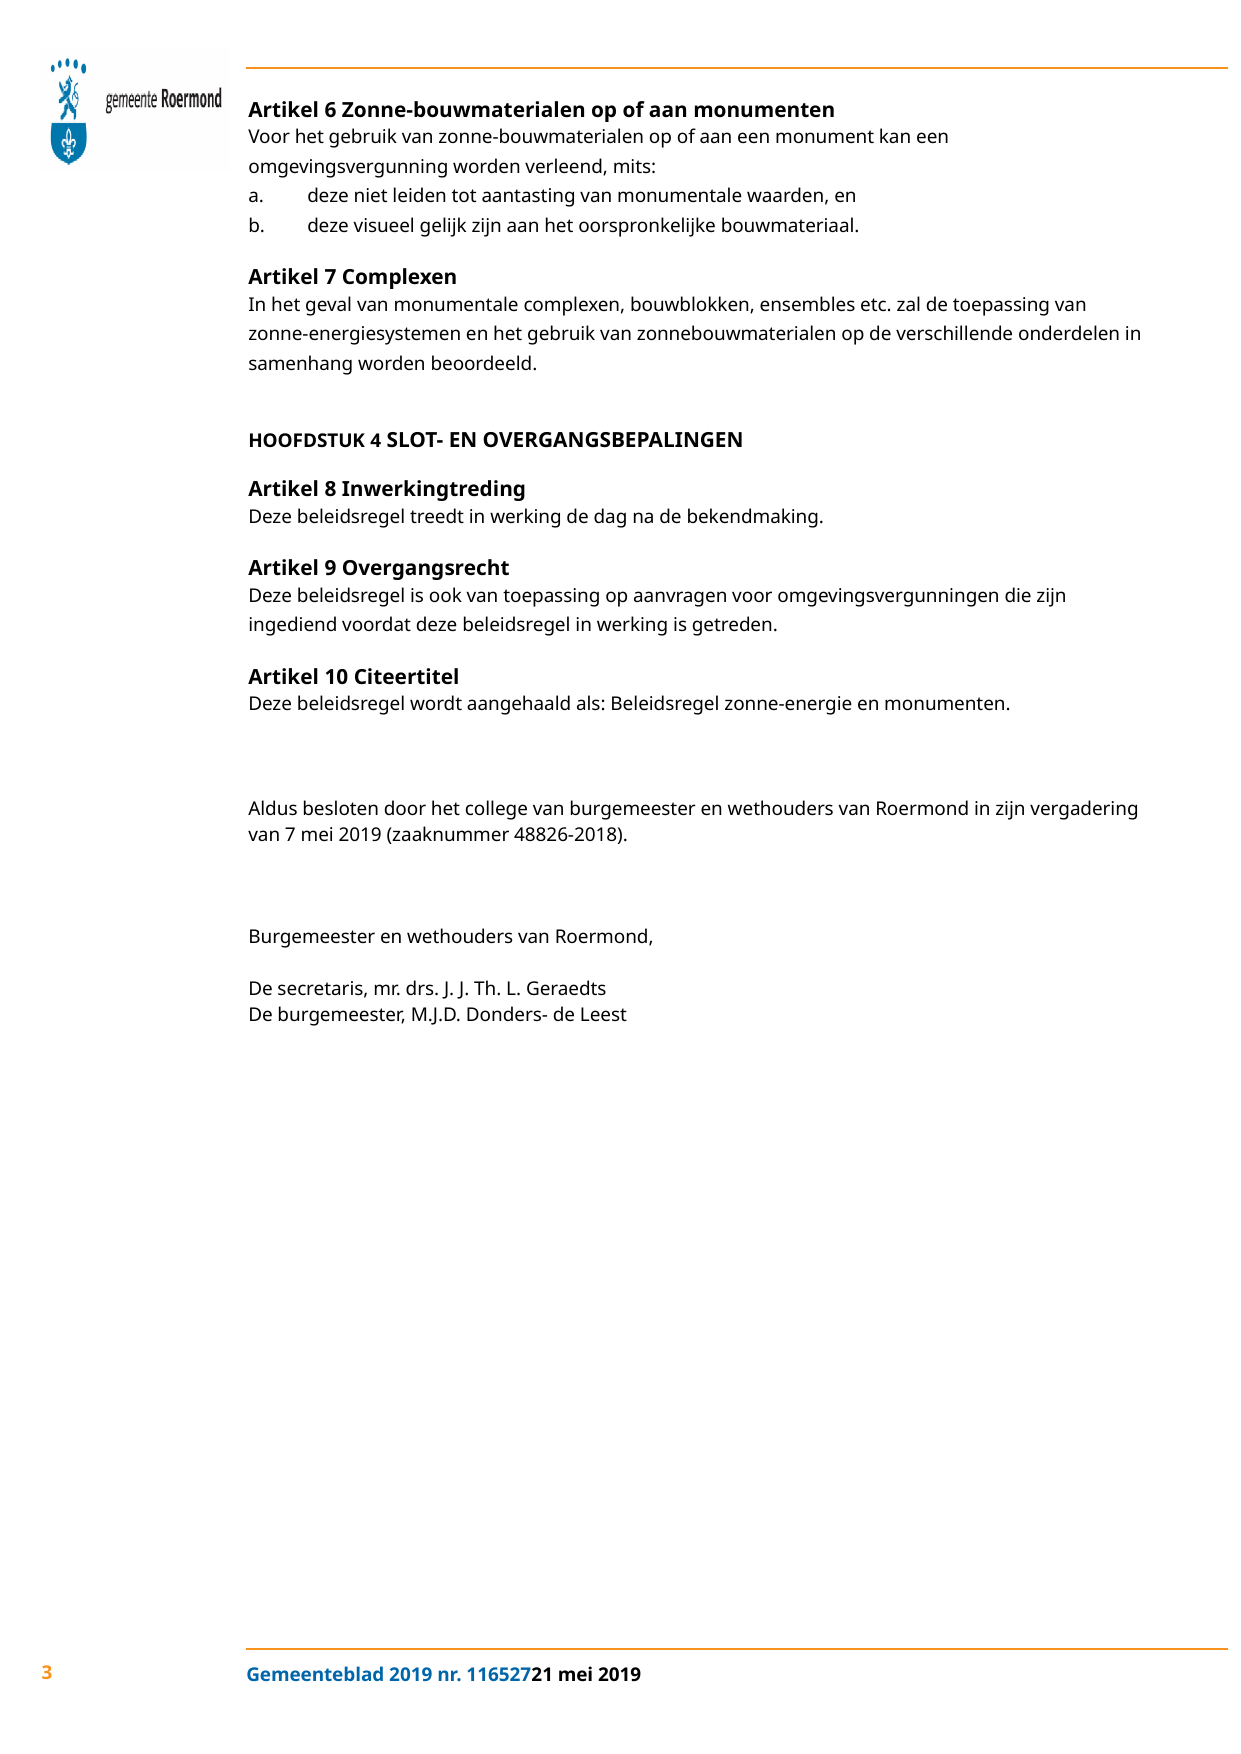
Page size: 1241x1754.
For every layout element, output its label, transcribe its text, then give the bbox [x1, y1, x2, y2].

text Burgemeester en wethouders van Roermond, [248, 924, 1152, 949]
text Artikel 7 Complexen [248, 262, 1152, 291]
text In het geval van monumentale complexen, bouwblokken, ensembles etc. zal de toepassing van zonne-energiesystemen en het gebruik van zonnebouwmaterialen op de verschillende onderdelen in samenhang worden beoordeeld. [248, 291, 1152, 376]
text Artikel 9 Overgangsrecht [248, 553, 1152, 582]
text De burgemeester, M.J.D. Donders- de Leest [248, 1001, 1152, 1027]
text Deze beleidsregel treedt in werking de dag na de bekendmaking. [248, 503, 1152, 529]
text De secretaris, mr. drs. J. J. Th. L. Geraedts [248, 975, 1152, 1001]
text HOOFDSTUK 4 SLOT- EN OVERGANGSBEPALINGEN [248, 425, 1152, 454]
list deze niet leiden tot aantasting van monumentale waarden, en [248, 182, 1152, 208]
text Deze beleidsregel wordt aangehaald als: Beleidsregel zonne-energie en monumenten. [248, 690, 1152, 716]
picture [41, 47, 231, 172]
text Artikel 10 Citeertitel [248, 662, 1152, 690]
text Artikel 8 Inwerkingtreding [248, 474, 1152, 503]
list deze visueel gelijk zijn aan het oorspronkelijke bouwmateriaal. [248, 212, 1152, 238]
text Artikel 6 Zonne-bouwmaterialen op of aan monumenten [248, 95, 1152, 123]
text Deze beleidsregel is ook van toepassing op aanvragen voor omgevingsvergunningen die zijn ingediend voordat deze beleidsregel in werking is getreden. [248, 582, 1152, 637]
text Voor het gebruik van zonne-bouwmaterialen op of aan een monument kan een omgevingsvergunning worden verleend, mits: [248, 123, 1152, 178]
text Aldus besloten door het college van burgemeester en wethouders van Roermond in zijn vergadering van 7 mei 2019 (zaaknummer 48826-2018). [248, 795, 1152, 846]
